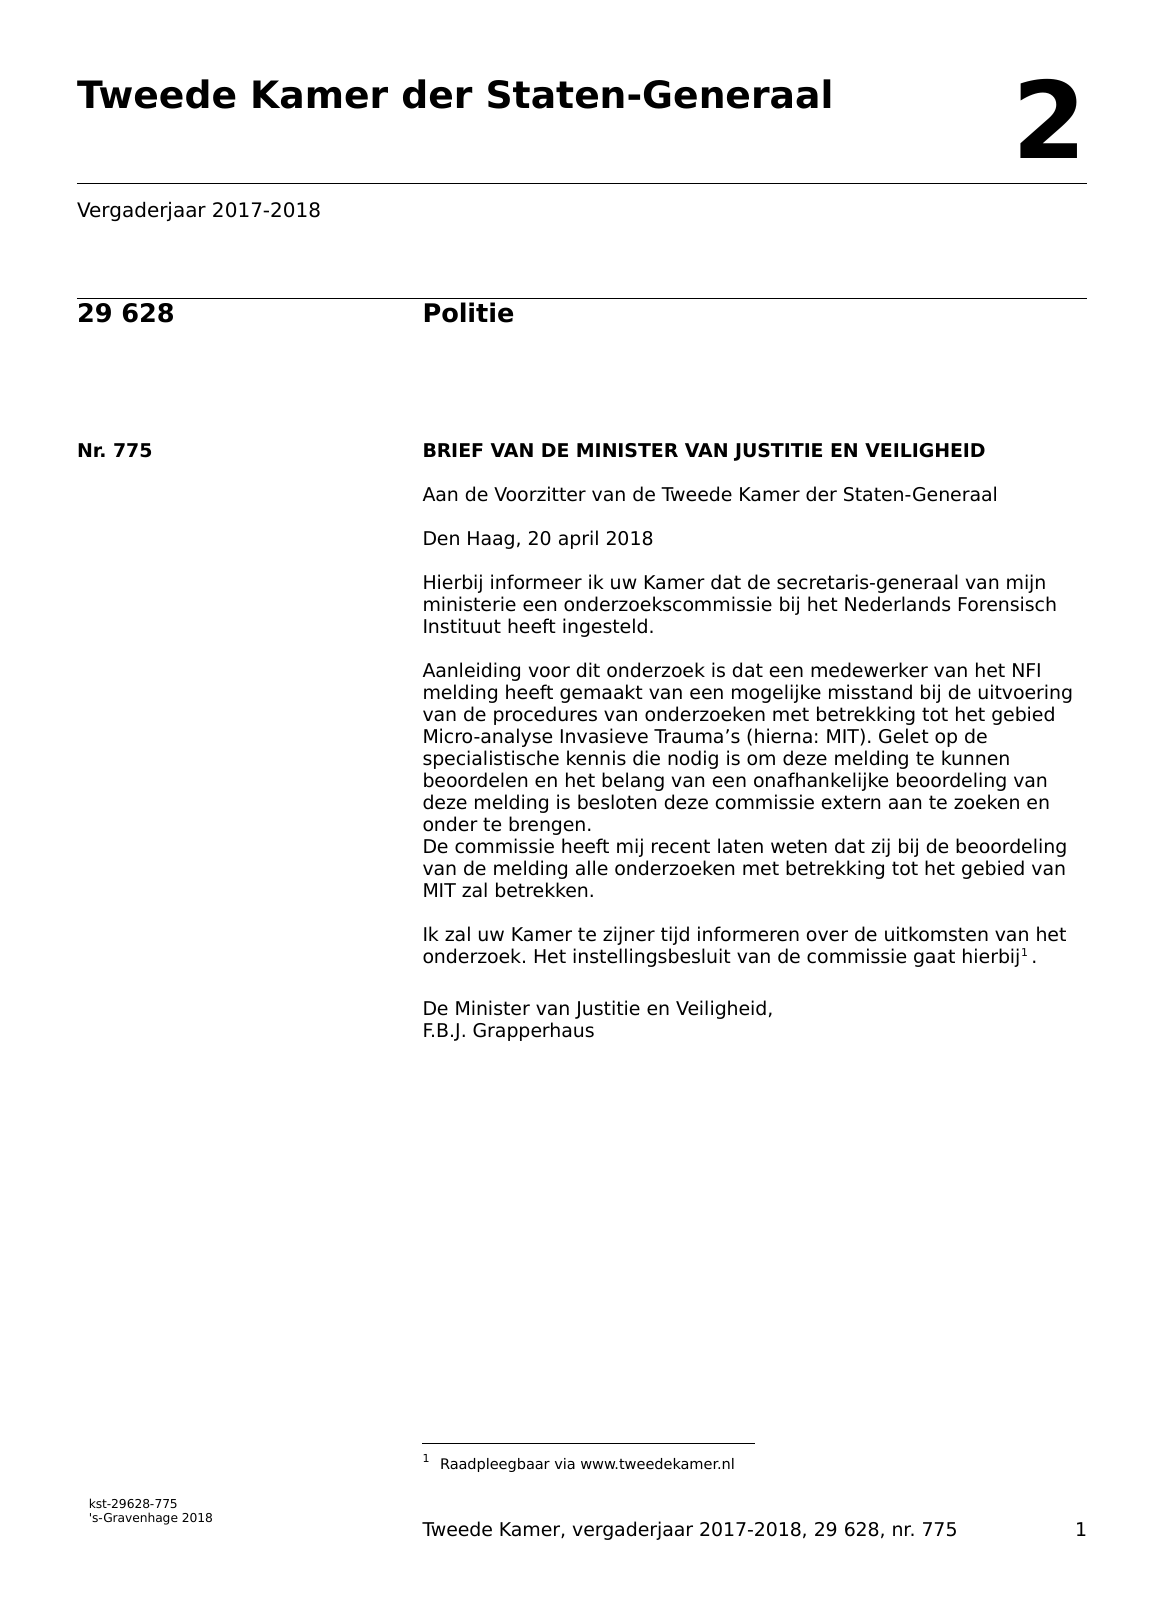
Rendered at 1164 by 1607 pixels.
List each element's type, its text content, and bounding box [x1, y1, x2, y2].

text 's-Gravenhage 2018 [88, 1511, 323, 1525]
text Aan de Voorzitter van de Tweede Kamer der Staten-Generaal [422, 484, 1087, 506]
text Ik zal uw Kamer te zijner tijd informeren over de uitkomsten van het onderzoek. Het instellingsbesluit van de commissie gaat hierbij. [422, 924, 1087, 968]
text kst-29628-775 [88, 1497, 323, 1511]
text Raadpleegbaar via www.tweedekamer.nl [422, 1452, 1087, 1474]
subtitle Nr. 775 BRIEF VAN DE MINISTER VAN JUSTITIE EN VEILIGHEID [77, 440, 1087, 462]
table_header Tweede Kamer der Staten-Generaal [77, 59, 886, 183]
text De commissie heeft mij recent laten weten dat zij bij de beoordeling van de melding alle onderzoeken met betrekking tot het gebied van MIT zal betrekken. [422, 836, 1087, 902]
subtitle 29 628 Politie [77, 299, 1087, 329]
text Den Haag, 20 april 2018 [422, 528, 1087, 550]
table_header 2 [886, 59, 1087, 183]
text De Minister van Justitie en Veiligheid, F.B.J. Grapperhaus [422, 998, 1087, 1042]
text Aanleiding voor dit onderzoek is dat een medewerker van het NFI melding heeft gemaakt van een mogelijke misstand bij de uitvoering van de procedures van onderzoeken met betrekking tot het gebied Micro-analyse Invasieve Trauma’s (hierna: MIT). Gelet op de specialistische kennis die nodig is om deze melding te kunnen beoordelen en het belang van een onafhankelijke beoordeling van deze melding is besloten deze commissie extern aan te zoeken en onder te brengen. [422, 660, 1087, 836]
text Hierbij informeer ik uw Kamer dat de secretaris-generaal van mijn ministerie een onderzoekscommissie bij het Nederlands Forensisch Instituut heeft ingesteld. [422, 572, 1087, 638]
table_cell Vergaderjaar 2017-2018 [77, 184, 1087, 298]
